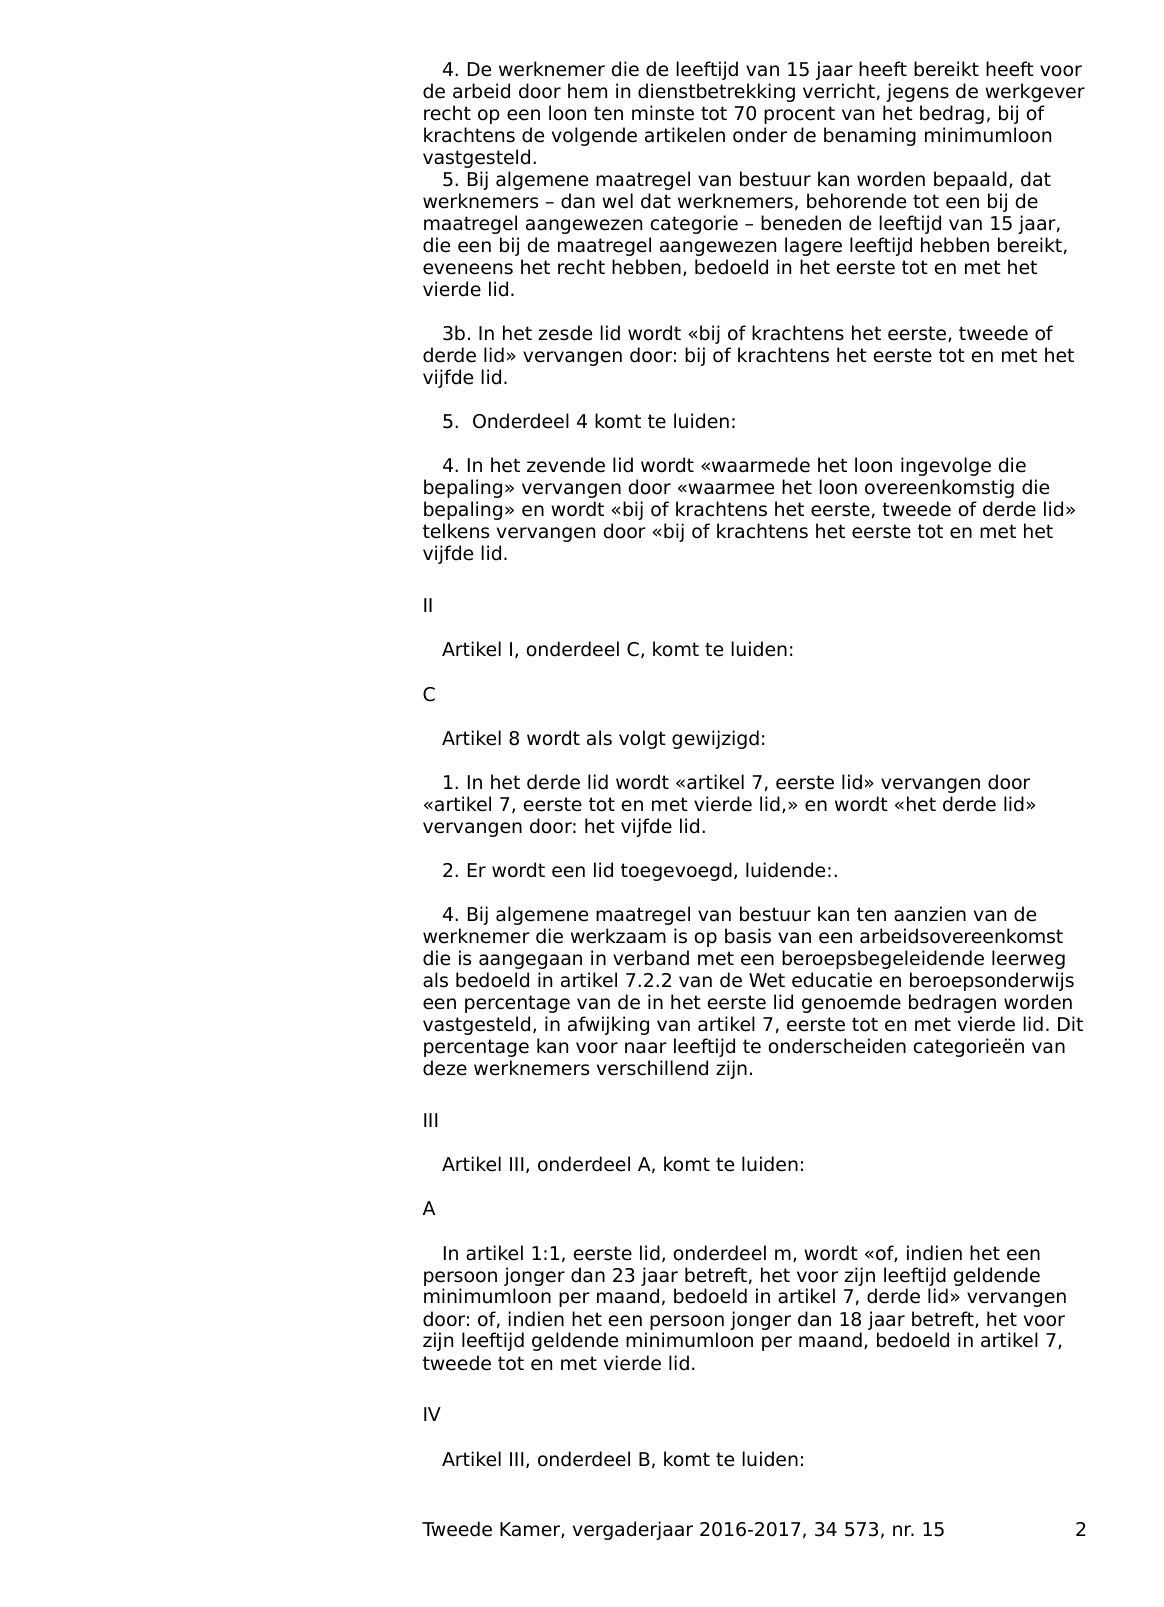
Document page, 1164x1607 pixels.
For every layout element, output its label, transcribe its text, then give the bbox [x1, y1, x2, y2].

text 1. In het derde lid wordt «artikel 7, eerste lid» vervangen door «artikel 7, eerste tot en met vierde lid,» en wordt «het derde lid» vervangen door: het vijfde lid. [422, 772, 1087, 838]
text 4. Bij algemene maatregel van bestuur kan ten aanzien van de werknemer die werkzaam is op basis van een arbeidsovereenkomst die is aangegaan in verband met een beroepsbegeleidende leerweg als bedoeld in artikel 7.2.2 van de Wet educatie en beroepsonderwijs een percentage van de in het eerste lid genoemde bedragen worden vastgesteld, in afwijking van artikel 7, eerste tot en met vierde lid. Dit percentage kan voor naar leeftijd te onderscheiden categorieën van deze werknemers verschillend zijn. [422, 904, 1087, 1080]
text C [422, 683, 1087, 706]
text 2. Er wordt een lid toegevoegd, luidende:. [422, 860, 1087, 882]
text 4. In het zevende lid wordt «waarmede het loon ingevolge die bepaling» vervangen door «waarmee het loon overeenkomstig die bepaling» en wordt «bij of krachtens het eerste, tweede of derde lid» telkens vervangen door «bij of krachtens het eerste tot en met het vijfde lid. [422, 455, 1087, 565]
text Artikel III, onderdeel A, komt te luiden: [422, 1154, 1087, 1176]
text Artikel III, onderdeel B, komt te luiden: [422, 1448, 1087, 1471]
text In artikel 1:1, eerste lid, onderdeel m, wordt «of, indien het een persoon jonger dan 23 jaar betreft, het voor zijn leeftijd geldende minimumloon per maand, bedoeld in artikel 7, derde lid» vervangen door: of, indien het een persoon jonger dan 18 jaar betreft, het voor zijn leeftijd geldende minimumloon per maand, bedoeld in artikel 7, tweede tot en met vierde lid. [422, 1242, 1087, 1374]
text 3b. In het zesde lid wordt «bij of krachtens het eerste, tweede of derde lid» vervangen door: bij of krachtens het eerste tot en met het vijfde lid. [422, 323, 1087, 389]
text Artikel 8 wordt als volgt gewijzigd: [422, 728, 1087, 750]
subtitle IV [422, 1404, 1087, 1426]
text Artikel I, onderdeel C, komt te luiden: [422, 639, 1087, 661]
text 5. Bij algemene maatregel van bestuur kan worden bepaald, dat werknemers – dan wel dat werknemers, behorende tot een bij de maatregel aangewezen categorie – beneden de leeftijd van 15 jaar, die een bij de maatregel aangewezen lagere leeftijd hebben bereikt, eveneens het recht hebben, bedoeld in het eerste tot en met het vierde lid. [422, 169, 1087, 301]
subtitle II [422, 595, 1087, 617]
text 5. Onderdeel 4 komt te luiden: [422, 411, 1087, 433]
text 4. De werknemer die de leeftijd van 15 jaar heeft bereikt heeft voor de arbeid door hem in dienstbetrekking verricht, jegens de werkgever recht op een loon ten minste tot 70 procent van het bedrag, bij of krachtens de volgende artikelen onder de benaming minimumloon vastgesteld. [422, 59, 1087, 169]
subtitle III [422, 1110, 1087, 1132]
text A [422, 1198, 1087, 1220]
